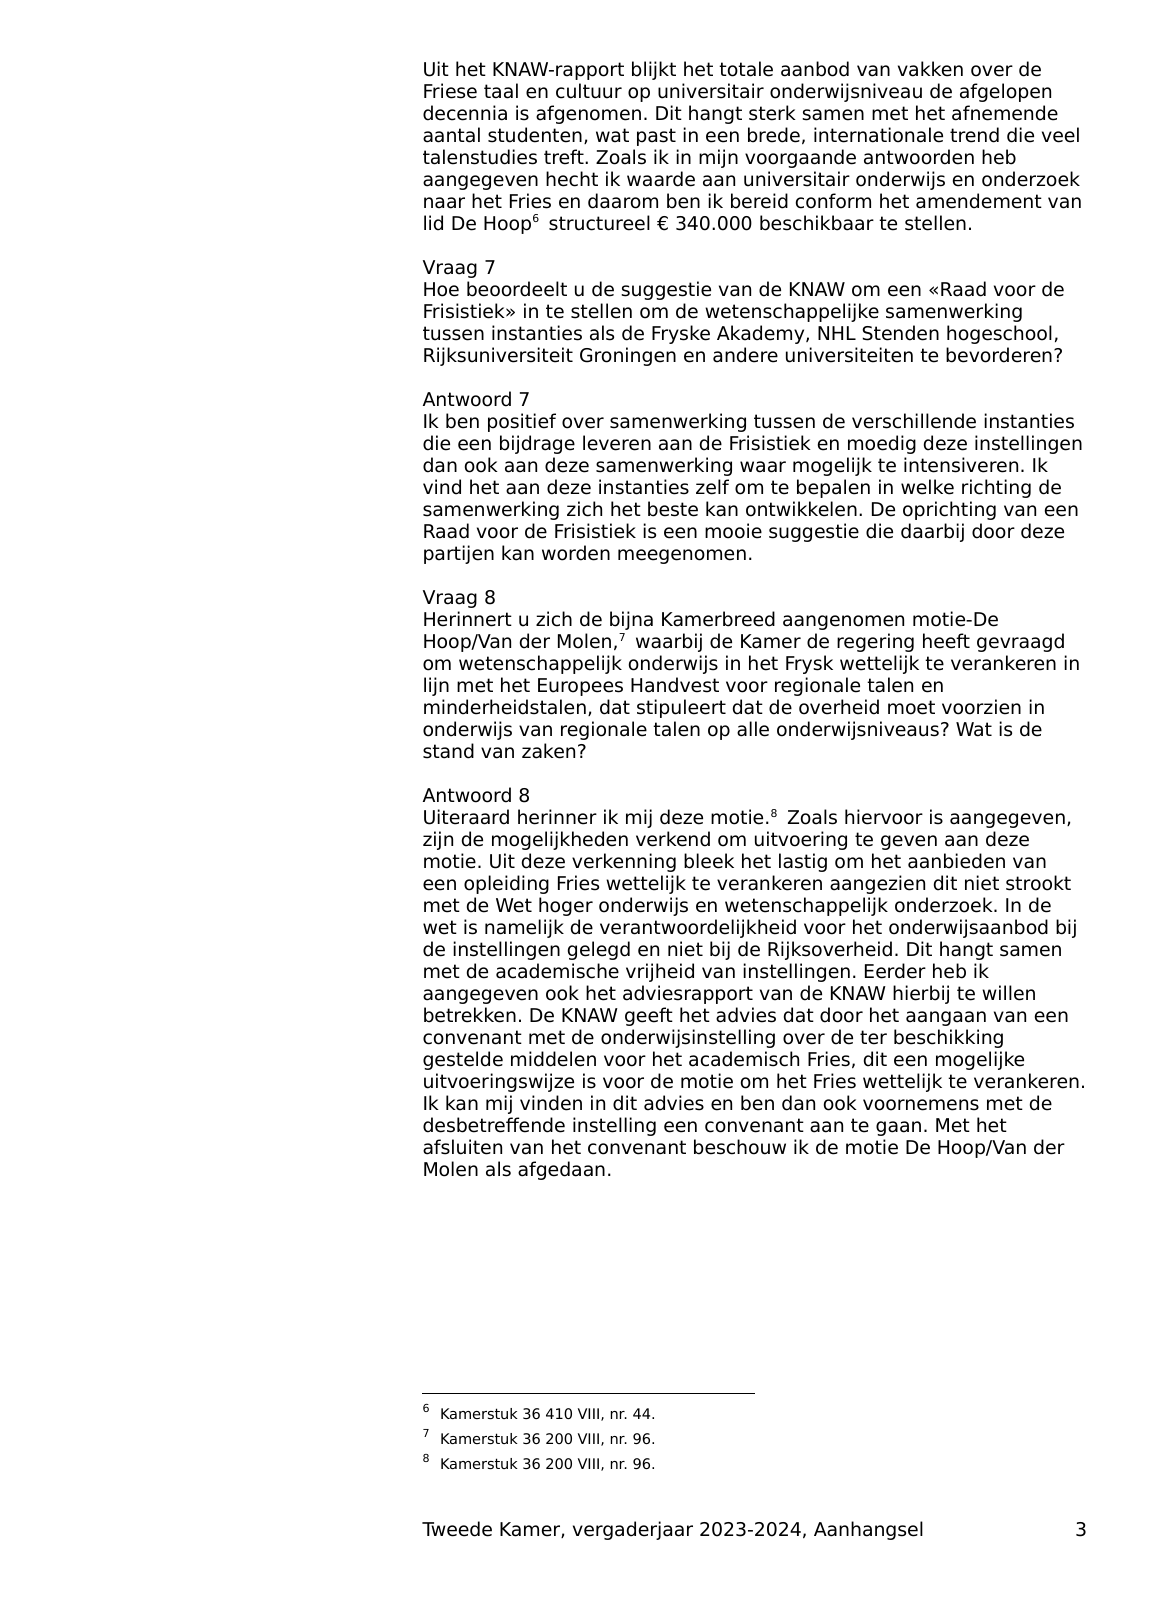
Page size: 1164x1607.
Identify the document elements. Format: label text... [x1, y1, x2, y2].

text Kamerstuk 36 410 VIII, nr. 44. [422, 1402, 1087, 1424]
text Uiteraard herinner ik mij deze motie. Zoals hiervoor is aangegeven, zijn de mogelijkheden verkend om uitvoering te geven aan deze motie. Uit deze verkenning bleek het lastig om het aanbieden van een opleiding Fries wettelijk te verankeren aangezien dit niet strookt met de Wet hoger onderwijs en wetenschappelijk onderzoek. In de wet is namelijk de verantwoordelijkheid voor het onderwijsaanbod bij de instellingen gelegd en niet bij de Rijksoverheid. Dit hangt samen met de academische vrijheid van instellingen. Eerder heb ik aangegeven ook het adviesrapport van de KNAW hierbij te willen betrekken. De KNAW geeft het advies dat door het aangaan van een convenant met de onderwijsinstelling over de ter beschikking gestelde middelen voor het academisch Fries, dit een mogelijke uitvoeringswijze is voor de motie om het Fries wettelijk te verankeren. Ik kan mij vinden in dit advies en ben dan ook voornemens met de desbetreffende instelling een convenant aan te gaan. Met het afsluiten van het convenant beschouw ik de motie De Hoop/Van der Molen als afgedaan. [422, 807, 1087, 1181]
text Uit het KNAW-rapport blijkt het totale aanbod van vakken over de Friese taal en cultuur op universitair onderwijsniveau de afgelopen decennia is afgenomen. Dit hangt sterk samen met het afnemende aantal studenten, wat past in een brede, internationale trend die veel talenstudies treft. Zoals ik in mijn voorgaande antwoorden heb aangegeven hecht ik waarde aan universitair onderwijs en onderzoek naar het Fries en daarom ben ik bereid conform het amendement van lid De Hoop structureel € 340.000 beschikbaar te stellen. [422, 59, 1087, 235]
text Ik ben positief over samenwerking tussen de verschillende instanties die een bijdrage leveren aan de Frisistiek en moedig deze instellingen dan ook aan deze samenwerking waar mogelijk te intensiveren. Ik vind het aan deze instanties zelf om te bepalen in welke richting de samenwerking zich het beste kan ontwikkelen. De oprichting van een Raad voor de Frisistiek is een mooie suggestie die daarbij door deze partijen kan worden meegenomen. [422, 411, 1087, 565]
text Antwoord 8 [422, 785, 1087, 807]
text Hoe beoordeelt u de suggestie van de KNAW om een «Raad voor de Frisistiek» in te stellen om de wetenschappelijke samenwerking tussen instanties als de Fryske Akademy, NHL Stenden hogeschool, Rijksuniversiteit Groningen en andere universiteiten te bevorderen? [422, 279, 1087, 367]
text Vraag 8 [422, 587, 1087, 609]
text Vraag 7 [422, 257, 1087, 279]
text Herinnert u zich de bijna Kamerbreed aangenomen motie-De Hoop/Van der Molen, waarbij de Kamer de regering heeft gevraagd om wetenschappelijk onderwijs in het Frysk wettelijk te verankeren in lijn met het Europees Handvest voor regionale talen en minderheidstalen, dat stipuleert dat de overheid moet voorzien in onderwijs van regionale talen op alle onderwijsniveaus? Wat is de stand van zaken? [422, 609, 1087, 763]
text Kamerstuk 36 200 VIII, nr. 96. [422, 1427, 1087, 1449]
text Antwoord 7 [422, 389, 1087, 411]
text Kamerstuk 36 200 VIII, nr. 96. [422, 1452, 1087, 1474]
